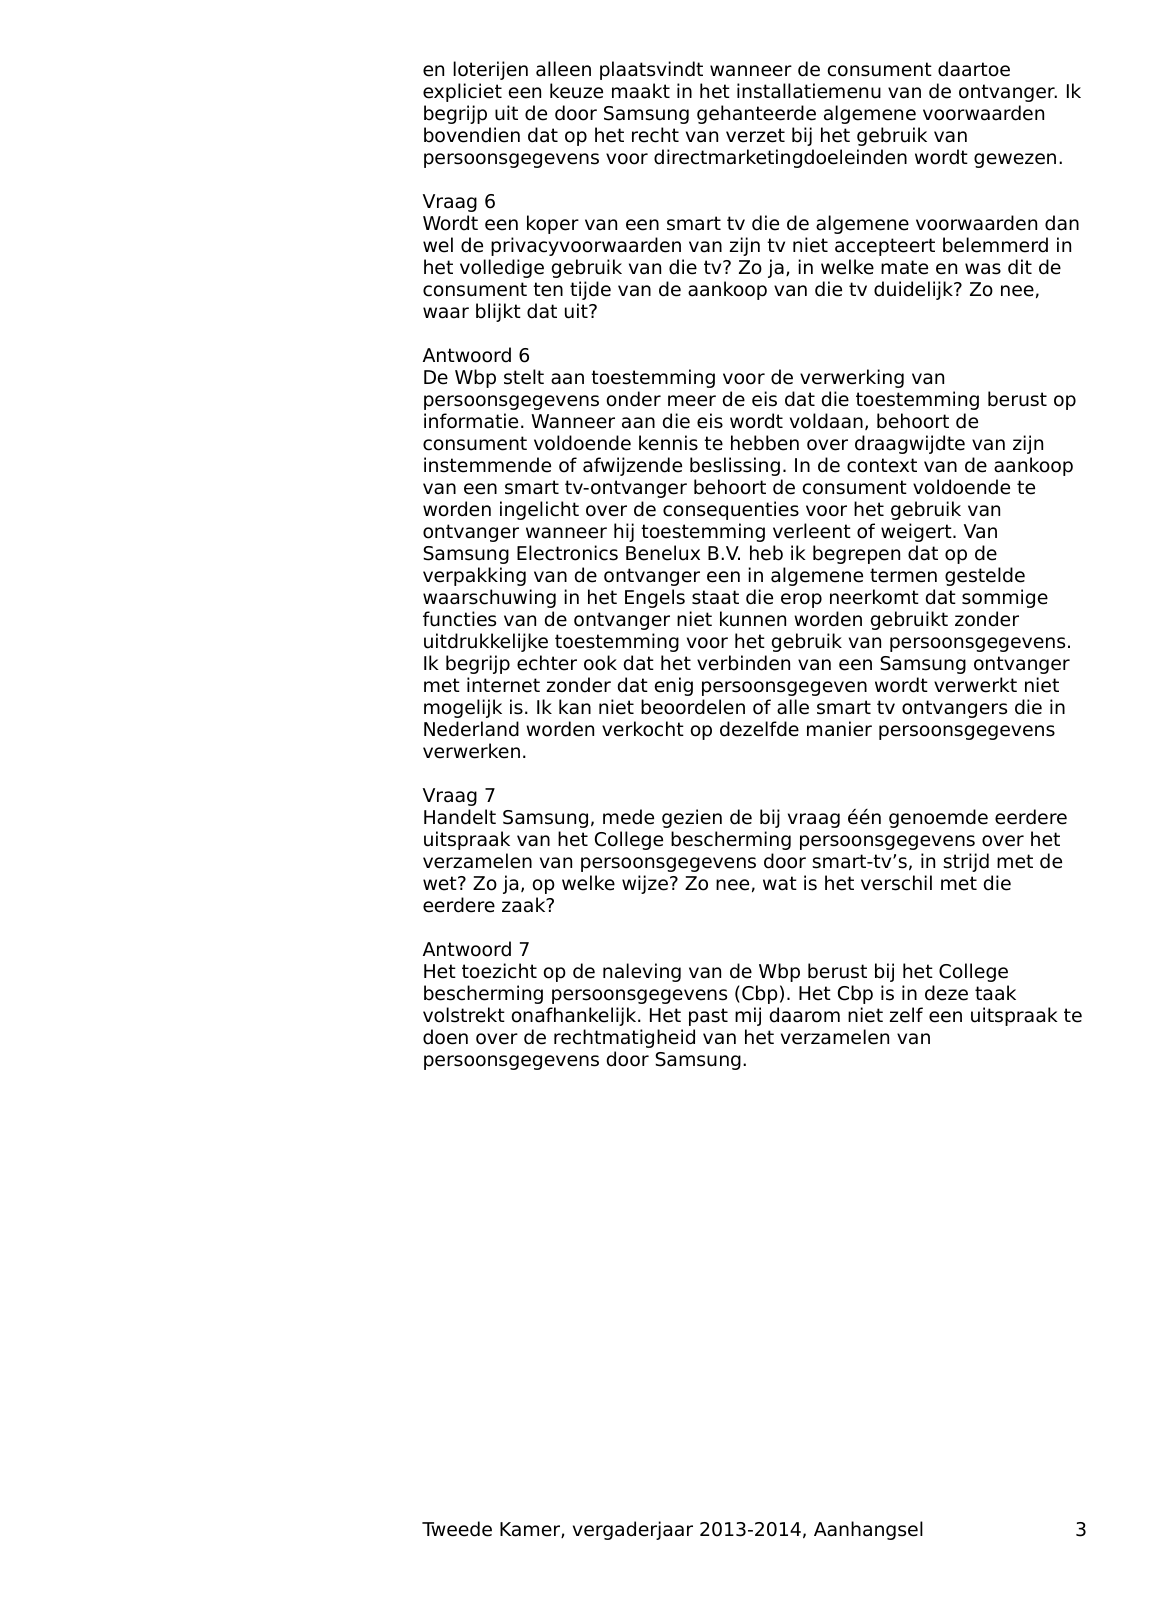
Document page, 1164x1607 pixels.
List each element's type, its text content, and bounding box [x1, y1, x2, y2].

text Antwoord 6 [422, 345, 1087, 367]
text Het toezicht op de naleving van de Wbp berust bij het College bescherming persoonsgegevens (Cbp). Het Cbp is in deze taak volstrekt onafhankelijk. Het past mij daarom niet zelf een uitspraak te doen over de rechtmatigheid van het verzamelen van persoonsgegevens door Samsung. [422, 961, 1087, 1071]
text Handelt Samsung, mede gezien de bij vraag één genoemde eerdere uitspraak van het College bescherming persoonsgegevens over het verzamelen van persoonsgegevens door smart-tv’s, in strijd met de wet? Zo ja, op welke wijze? Zo nee, wat is het verschil met die eerdere zaak? [422, 807, 1087, 917]
text De Wbp stelt aan toestemming voor de verwerking van persoonsgegevens onder meer de eis dat die toestemming berust op informatie. Wanneer aan die eis wordt voldaan, behoort de consument voldoende kennis te hebben over draagwijdte van zijn instemmende of afwijzende beslissing. In de context van de aankoop van een smart tv-ontvanger behoort de consument voldoende te worden ingelicht over de consequenties voor het gebruik van ontvanger wanneer hij toestemming verleent of weigert. Van Samsung Electronics Benelux B.V. heb ik begrepen dat op de verpakking van de ontvanger een in algemene termen gestelde waarschuwing in het Engels staat die erop neerkomt dat sommige functies van de ontvanger niet kunnen worden gebruikt zonder uitdrukkelijke toestemming voor het gebruik van persoonsgegevens. Ik begrijp echter ook dat het verbinden van een Samsung ontvanger met internet zonder dat enig persoonsgegeven wordt verwerkt niet mogelijk is. Ik kan niet beoordelen of alle smart tv ontvangers die in Nederland worden verkocht op dezelfde manier persoonsgegevens verwerken. [422, 367, 1087, 763]
text Vraag 6 [422, 191, 1087, 213]
text en loterijen alleen plaatsvindt wanneer de consument daartoe expliciet een keuze maakt in het installatiemenu van de ontvanger. Ik begrijp uit de door Samsung gehanteerde algemene voorwaarden bovendien dat op het recht van verzet bij het gebruik van persoonsgegevens voor directmarketingdoeleinden wordt gewezen. [422, 59, 1087, 169]
text Vraag 7 [422, 785, 1087, 807]
text Antwoord 7 [422, 939, 1087, 961]
text Wordt een koper van een smart tv die de algemene voorwaarden dan wel de privacyvoorwaarden van zijn tv niet accepteert belemmerd in het volledige gebruik van die tv? Zo ja, in welke mate en was dit de consument ten tijde van de aankoop van die tv duidelijk? Zo nee, waar blijkt dat uit? [422, 213, 1087, 323]
